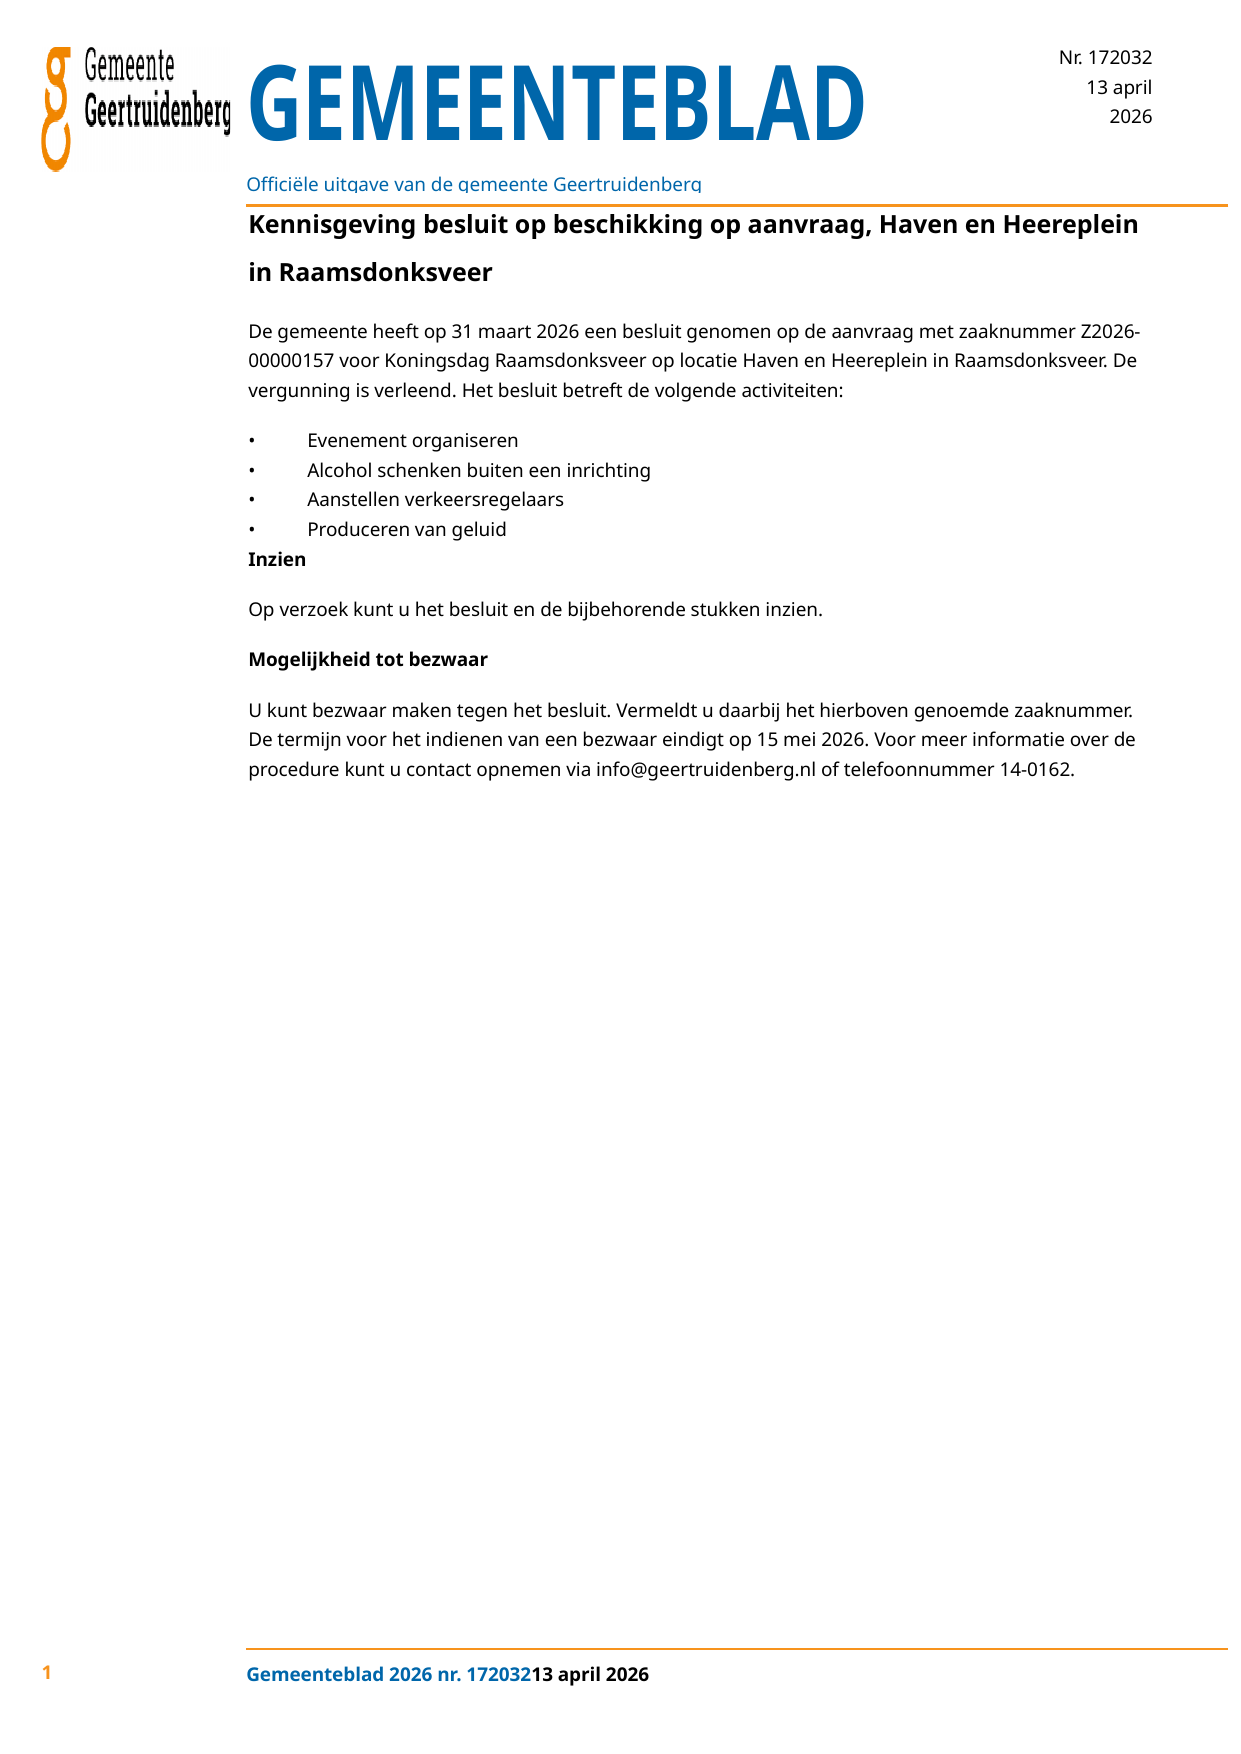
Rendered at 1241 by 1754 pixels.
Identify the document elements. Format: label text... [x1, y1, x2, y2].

text Op verzoek kunt u het besluit en de bijbehorende stukken inzien. [248, 596, 1152, 622]
list Alcohol schenken buiten een inrichting [248, 457, 1152, 483]
list Produceren van geluid [248, 516, 1152, 542]
list Aanstellen verkeersregelaars [248, 487, 1152, 512]
text U kunt bezwaar maken tegen het besluit. Vermeldt u daarbij het hierboven genoemde zaaknummer. De termijn voor het indienen van een bezwaar eindigt op 15 mei 2026. Voor meer informatie over de procedure kunt u contact opnemen via info@geertruidenberg.nl of telefoonnummer 14-0162. [248, 697, 1152, 782]
picture [41, 47, 231, 172]
text Inzien [248, 546, 1152, 572]
text De gemeente heeft op 31 maart 2026 een besluit genomen op de aanvraag met zaaknummer Z2026-00000157 voor Koningsdag Raamsdonksveer op locatie Haven en Heereplein in Raamsdonksveer. De vergunning is verleend. Het besluit betreft de volgende activiteiten: [248, 318, 1152, 403]
list Evenement organiseren [248, 427, 1152, 453]
text Kennisgeving besluit op beschikking op aanvraag, Haven en Heereplein in Raamsdonksveer [248, 207, 1152, 288]
text Mogelijkheid tot bezwaar [248, 647, 1152, 672]
